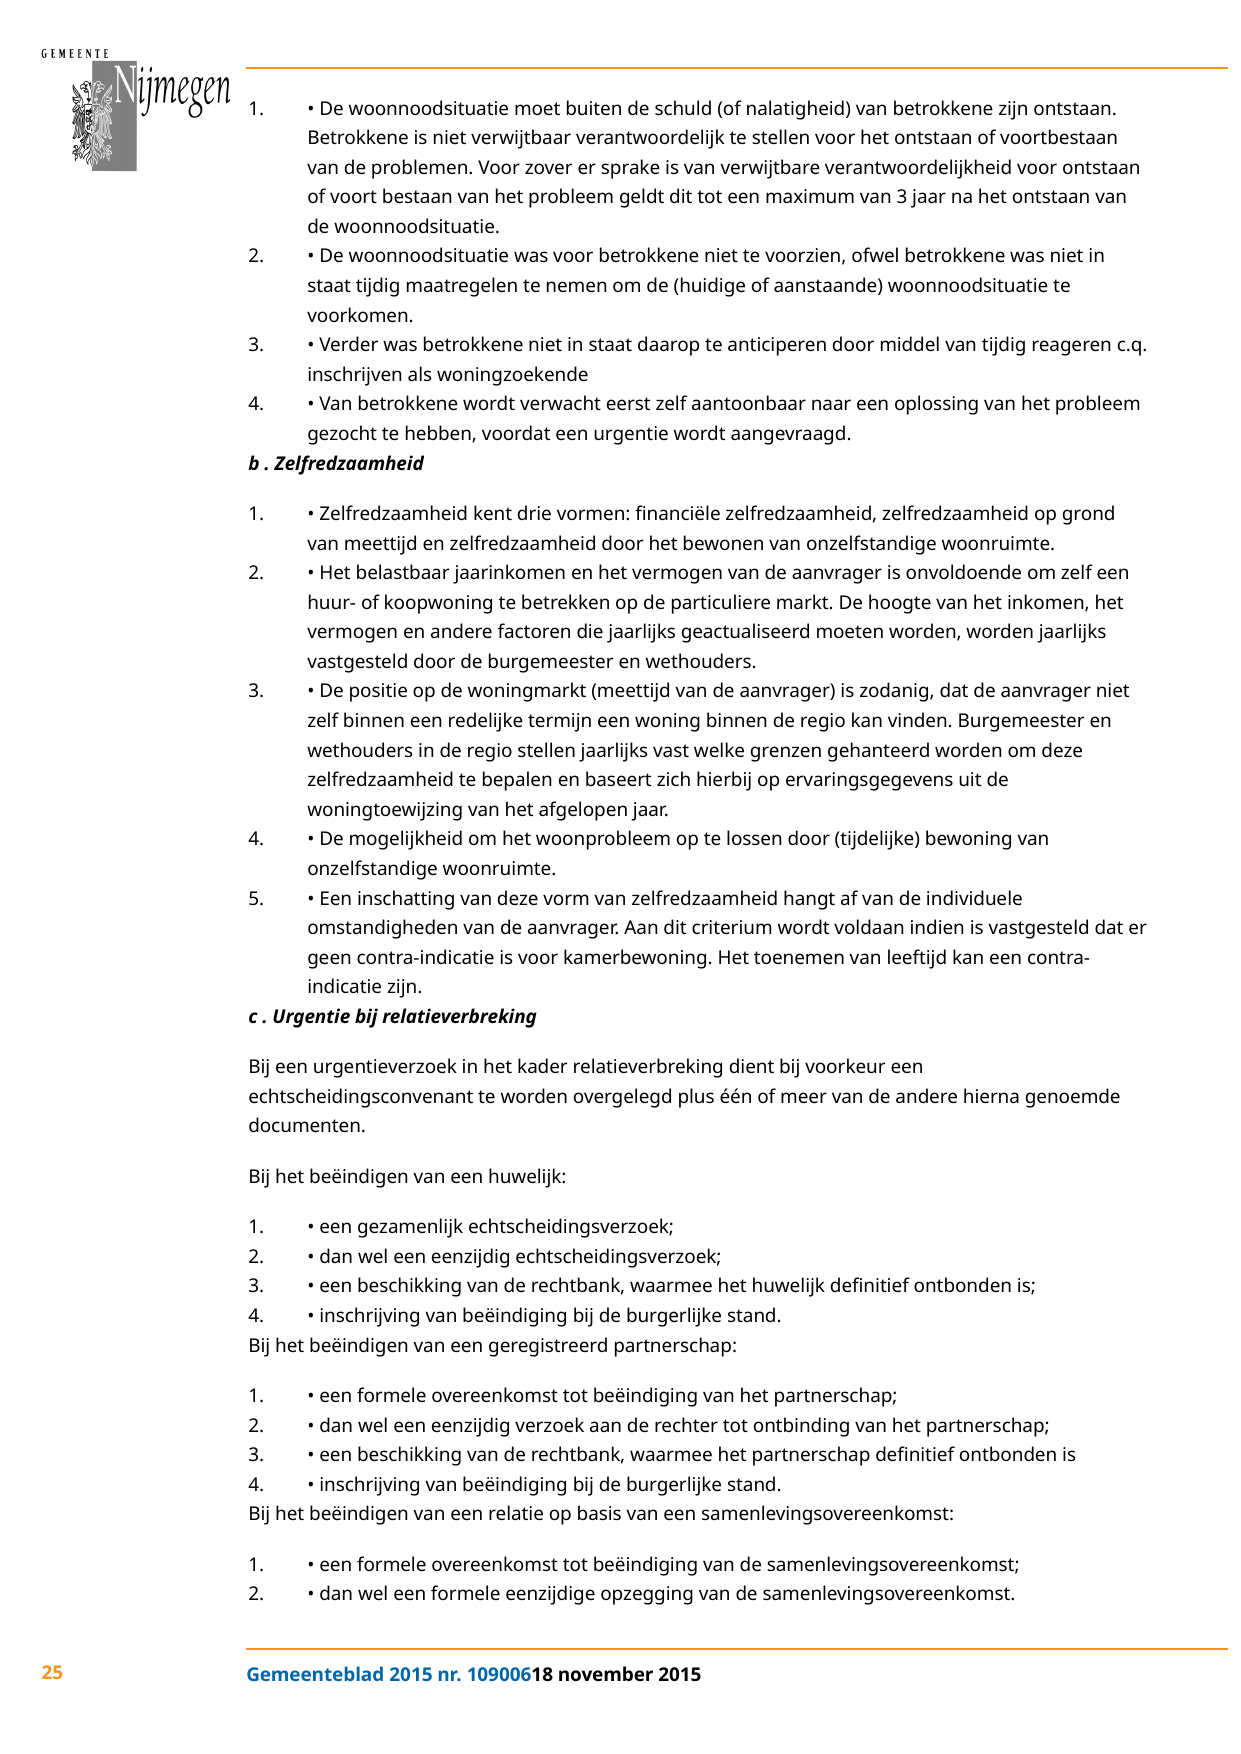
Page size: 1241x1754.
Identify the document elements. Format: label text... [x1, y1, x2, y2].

list • dan wel een eenzijdig verzoek aan de rechter tot ontbinding van het partnerschap; [248, 1412, 1152, 1438]
list • inschrijving van beëindiging bij de burgerlijke stand. [248, 1471, 1152, 1497]
list • De positie op de woningmarkt (meettijd van de aanvrager) is zodanig, dat de aanvrager niet zelf binnen een redelijke termijn een woning binnen de regio kan vinden. Burgemeester en wethouders in de regio stellen jaarlijks vast welke grenzen gehanteerd worden om deze zelfredzaamheid te bepalen en baseert zich hierbij op ervaringsgegevens uit de woningtoewijzing van het afgelopen jaar. [248, 678, 1152, 822]
list • inschrijving van beëindiging bij de burgerlijke stand. [248, 1302, 1152, 1328]
list • De woonnoodsituatie moet buiten de schuld (of nalatigheid) van betrokkene zijn ontstaan. Betrokkene is niet verwijtbaar verantwoordelijk te stellen voor het ontstaan of voortbestaan van de problemen. Voor zover er sprake is van verwijtbare verantwoordelijkheid voor ontstaan of voort bestaan van het probleem geldt dit tot een maximum van 3 jaar na het ontstaan van de woonnoodsituatie. [248, 95, 1152, 239]
list • een gezamenlijk echtscheidingsverzoek; [248, 1213, 1152, 1239]
list • De mogelijkheid om het woonprobleem op te lossen door (tijdelijke) bewoning van onzelfstandige woonruimte. [248, 826, 1152, 881]
list • Het belastbaar jaarinkomen en het vermogen van de aanvrager is onvoldoende om zelf een huur- of koopwoning te betrekken op de particuliere markt. De hoogte van het inkomen, het vermogen en andere factoren die jaarlijks geactualiseerd moeten worden, worden jaarlijks vastgesteld door de burgemeester en wethouders. [248, 559, 1152, 674]
picture [41, 47, 231, 172]
text Bij het beëindigen van een geregistreerd partnerschap: [248, 1332, 1152, 1358]
text c . Urgentie bij relatieverbreking [248, 1003, 1152, 1029]
text Bij het beëindigen van een relatie op basis van een samenlevingsovereenkomst: [248, 1501, 1152, 1526]
list • Verder was betrokkene niet in staat daarop te anticiperen door middel van tijdig reageren c.q. inschrijven als woningzoekende [248, 331, 1152, 387]
list • dan wel een formele eenzijdige opzegging van de samenlevingsovereenkomst. [248, 1581, 1152, 1606]
list • een beschikking van de rechtbank, waarmee het huwelijk definitief ontbonden is; [248, 1273, 1152, 1298]
list • dan wel een eenzijdig echtscheidingsverzoek; [248, 1243, 1152, 1269]
text Bij een urgentieverzoek in het kader relatieverbreking dient bij voorkeur een echtscheidingsconvenant te worden overgelegd plus één of meer van de andere hierna genoemde documenten. [248, 1053, 1152, 1138]
list • een beschikking van de rechtbank, waarmee het partnerschap definitief ontbonden is [248, 1441, 1152, 1467]
text Bij het beëindigen van een huwelijk: [248, 1163, 1152, 1189]
list • een formele overeenkomst tot beëindiging van de samenlevingsovereenkomst; [248, 1551, 1152, 1577]
list • een formele overeenkomst tot beëindiging van het partnerschap; [248, 1382, 1152, 1408]
list • Van betrokkene wordt verwacht eerst zelf aantoonbaar naar een oplossing van het probleem gezocht te hebben, voordat een urgentie wordt aangevraagd. [248, 391, 1152, 446]
text b . Zelfredzaamheid [248, 450, 1152, 476]
list • Zelfredzaamheid kent drie vormen: financiële zelfredzaamheid, zelfredzaamheid op grond van meettijd en zelfredzaamheid door het bewonen van onzelfstandige woonruimte. [248, 500, 1152, 556]
list • Een inschatting van deze vorm van zelfredzaamheid hangt af van de individuele omstandigheden van de aanvrager. Aan dit criterium wordt voldaan indien is vastgesteld dat er geen contra-indicatie is voor kamerbewoning. Het toenemen van leeftijd kan een contra-indicatie zijn. [248, 885, 1152, 999]
list • De woonnoodsituatie was voor betrokkene niet te voorzien, ofwel betrokkene was niet in staat tijdig maatregelen te nemen om de (huidige of aanstaande) woonnoodsituatie te voorkomen. [248, 243, 1152, 328]
